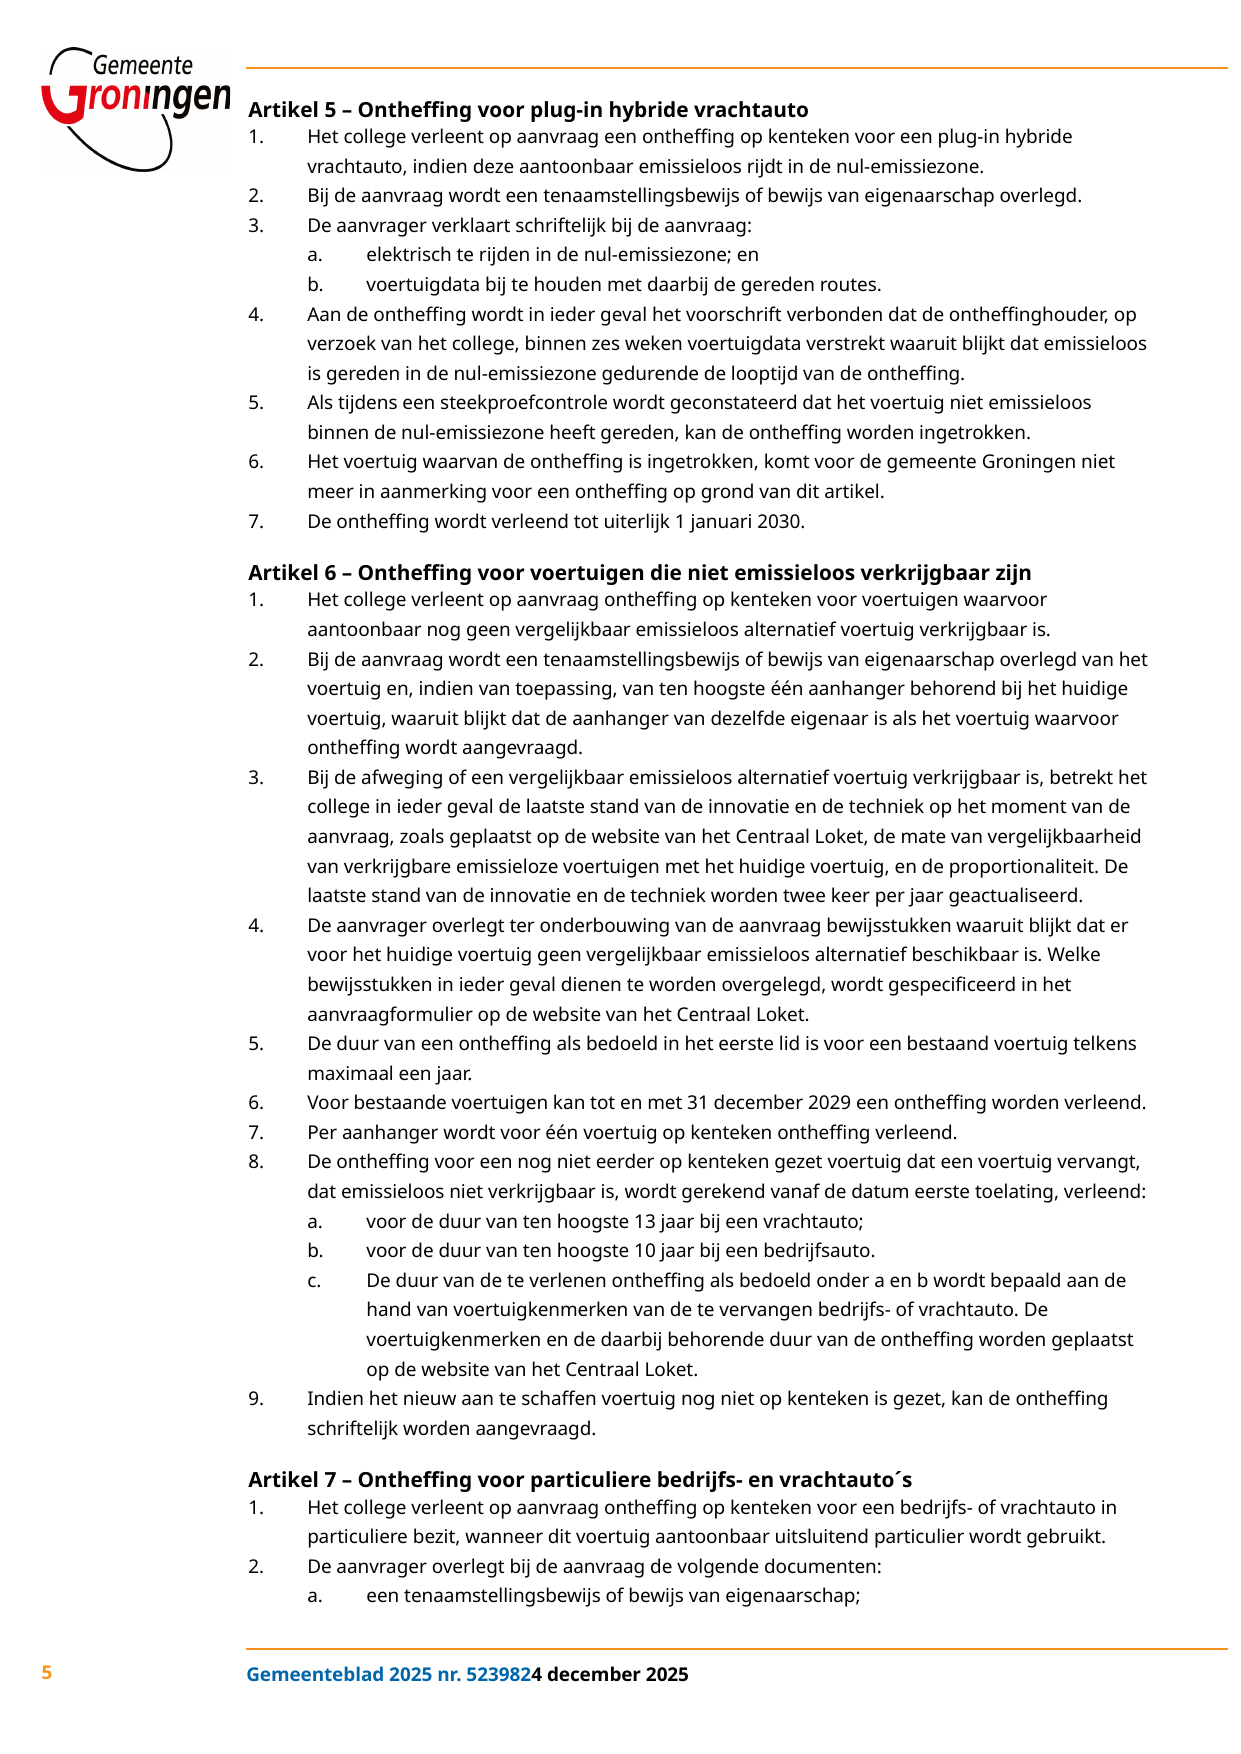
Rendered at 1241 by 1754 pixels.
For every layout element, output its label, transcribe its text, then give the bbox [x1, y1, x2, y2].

list Het college verleent op aanvraag ontheffing op kenteken voor een bedrijfs- of vrachtauto in particuliere bezit, wanneer dit voertuig aantoonbaar uitsluitend particulier wordt gebruikt. [248, 1494, 1152, 1549]
list Bij de aanvraag wordt een tenaamstellingsbewijs of bewijs van eigenaarschap overlegd. [248, 182, 1152, 208]
list Voor bestaande voertuigen kan tot en met 31 december 2029 een ontheffing worden verleend. [248, 1089, 1152, 1115]
list Aan de ontheffing wordt in ieder geval het voorschrift verbonden dat de ontheffinghouder, op verzoek van het college, binnen zes weken voertuigdata verstrekt waaruit blijkt dat emissieloos is gereden in de nul-emissiezone gedurende de looptijd van de ontheffing. [248, 301, 1152, 386]
list voertuigdata bij te houden met daarbij de gereden routes. [307, 271, 1152, 297]
text Artikel 5 – Ontheffing voor plug-in hybride vrachtauto [248, 95, 1152, 123]
list Het voertuig waarvan de ontheffing is ingetrokken, komt voor de gemeente Groningen niet meer in aanmerking voor een ontheffing op grond van dit artikel. [248, 449, 1152, 504]
list Bij de afweging of een vergelijkbaar emissieloos alternatief voertuig verkrijgbaar is, betrekt het college in ieder geval de laatste stand van de innovatie en de techniek op het moment van de aanvraag, zoals geplaatst op de website van het Centraal Loket, de mate van vergelijkbaarheid van verkrijgbare emissieloze voertuigen met het huidige voertuig, en de proportionaliteit. De laatste stand van de innovatie en de techniek worden twee keer per jaar geactualiseerd. [248, 764, 1152, 908]
list De aanvrager overlegt ter onderbouwing van de aanvraag bewijsstukken waaruit blijkt dat er voor het huidige voertuig geen vergelijkbaar emissieloos alternatief beschikbaar is. Welke bewijsstukken in ieder geval dienen te worden overgelegd, wordt gespecificeerd in het aanvraagformulier op de website van het Centraal Loket. [248, 912, 1152, 1027]
list De aanvrager overlegt bij de aanvraag de volgende documenten: [248, 1553, 1152, 1579]
list De duur van de te verlenen ontheffing als bedoeld onder a en b wordt bepaald aan de hand van voertuigkenmerken van de te vervangen bedrijfs- of vrachtauto. De voertuigkenmerken en de daarbij behorende duur van de ontheffing worden geplaatst op de website van het Centraal Loket. [307, 1267, 1152, 1382]
list Het college verleent op aanvraag een ontheffing op kenteken voor een plug-in hybride vrachtauto, indien deze aantoonbaar emissieloos rijdt in de nul-emissiezone. [248, 123, 1152, 178]
list De aanvrager verklaart schriftelijk bij de aanvraag: [248, 212, 1152, 238]
list elektrisch te rijden in de nul-emissiezone; en [307, 242, 1152, 267]
list Per aanhanger wordt voor één voertuig op kenteken ontheffing verleend. [248, 1119, 1152, 1145]
list Als tijdens een steekproefcontrole wordt geconstateerd dat het voertuig niet emissieloos binnen de nul-emissiezone heeft gereden, kan de ontheffing worden ingetrokken. [248, 389, 1152, 445]
list voor de duur van ten hoogste 10 jaar bij een bedrijfsauto. [307, 1237, 1152, 1263]
text Artikel 7 – Ontheffing voor particuliere bedrijfs- en vrachtauto´s [248, 1465, 1152, 1494]
list De duur van een ontheffing als bedoeld in het eerste lid is voor een bestaand voertuig telkens maximaal een jaar. [248, 1030, 1152, 1086]
list De ontheffing voor een nog niet eerder op kenteken gezet voertuig dat een voertuig vervangt, dat emissieloos niet verkrijgbaar is, wordt gerekend vanaf de datum eerste toelating, verleend: [248, 1149, 1152, 1204]
picture [41, 47, 231, 172]
list Indien het nieuw aan te schaffen voertuig nog niet op kenteken is gezet, kan de ontheffing schriftelijk worden aangevraagd. [248, 1385, 1152, 1441]
list voor de duur van ten hoogste 13 jaar bij een vrachtauto; [307, 1208, 1152, 1234]
list Bij de aanvraag wordt een tenaamstellingsbewijs of bewijs van eigenaarschap overlegd van het voertuig en, indien van toepassing, van ten hoogste één aanhanger behorend bij het huidige voertuig, waaruit blijkt dat de aanhanger van dezelfde eigenaar is als het voertuig waarvoor ontheffing wordt aangevraagd. [248, 646, 1152, 760]
list een tenaamstellingsbewijs of bewijs van eigenaarschap; [307, 1583, 1152, 1608]
list Het college verleent op aanvraag ontheffing op kenteken voor voertuigen waarvoor aantoonbaar nog geen vergelijkbaar emissieloos alternatief voertuig verkrijgbaar is. [248, 587, 1152, 642]
list De ontheffing wordt verleend tot uiterlijk 1 januari 2030. [248, 508, 1152, 533]
text Artikel 6 – Ontheffing voor voertuigen die niet emissieloos verkrijgbaar zijn [248, 558, 1152, 587]
